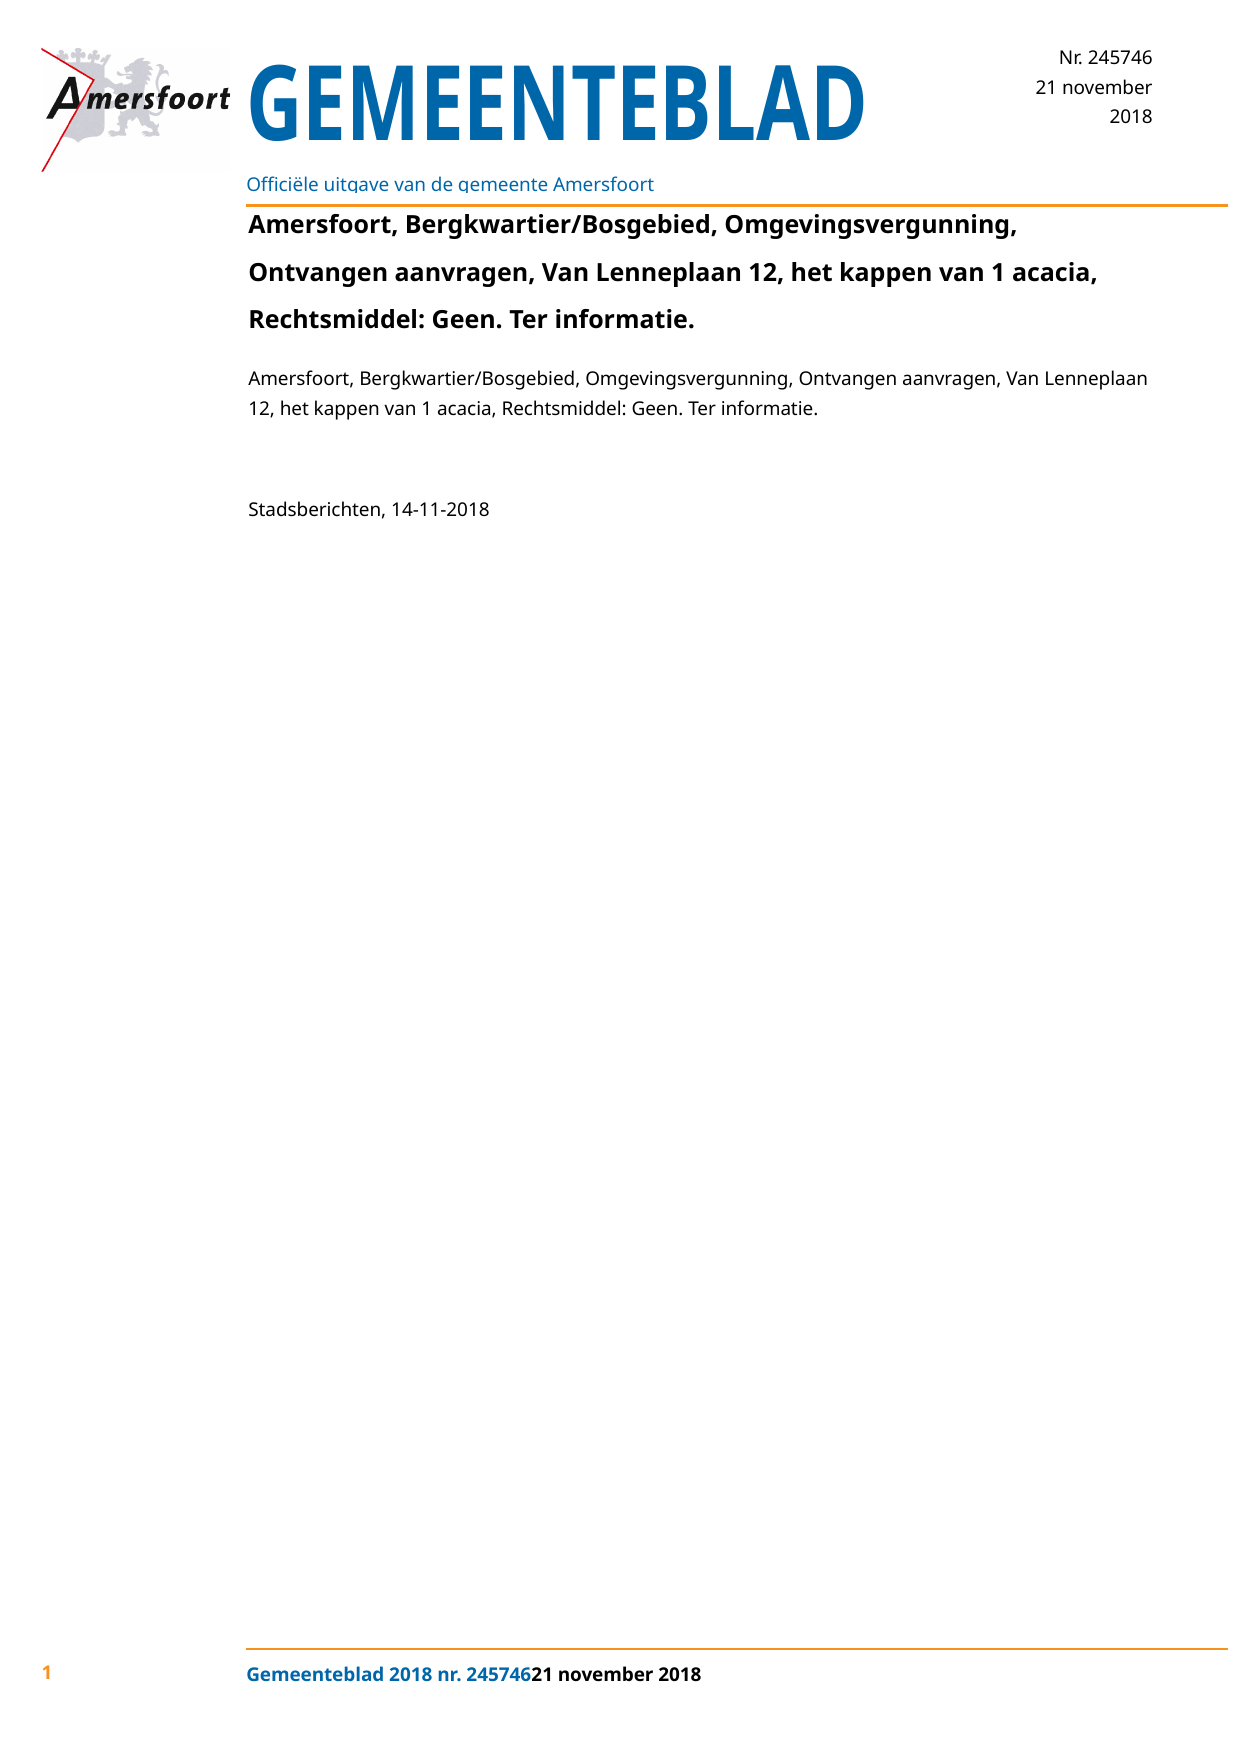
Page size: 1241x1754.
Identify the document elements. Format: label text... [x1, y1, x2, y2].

text Stadsberichten, 14-11-2018 [248, 496, 1152, 522]
text Amersfoort, Bergkwartier/Bosgebied, Omgevingsvergunning, Ontvangen aanvragen, Van Lenneplaan 12, het kappen van 1 acacia, Rechtsmiddel: Geen. Ter informatie. [248, 366, 1152, 421]
picture [41, 47, 231, 172]
text Amersfoort, Bergkwartier/Bosgebied, Omgevingsvergunning, Ontvangen aanvragen, Van Lenneplaan 12, het kappen van 1 acacia, Rechtsmiddel: Geen. Ter informatie. [248, 207, 1152, 336]
